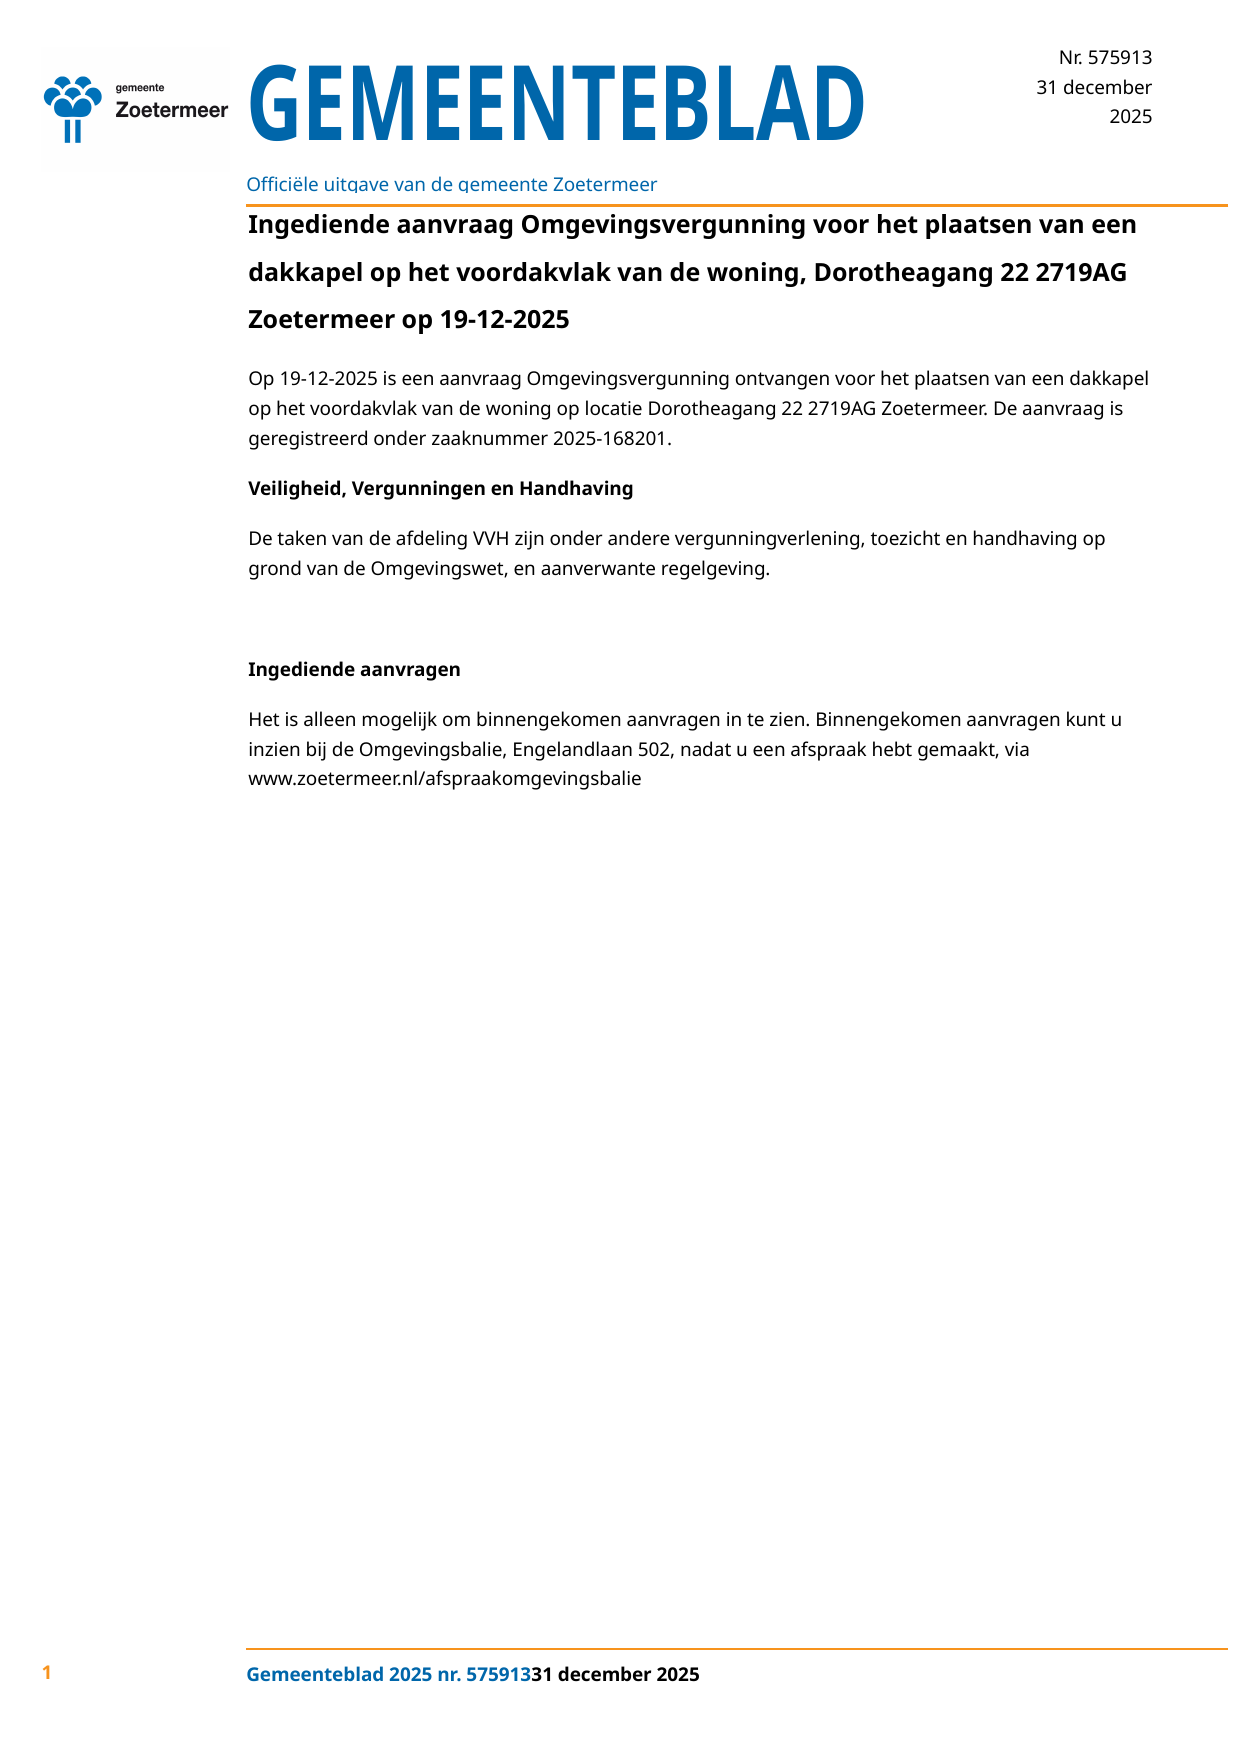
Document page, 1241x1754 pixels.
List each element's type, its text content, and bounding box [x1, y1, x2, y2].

text De taken van de afdeling VVH zijn onder andere vergunningverlening, toezicht en handhaving op grond van de Omgevingswet, en aanverwante regelgeving. [248, 526, 1152, 581]
text Op 19-12-2025 is een aanvraag Omgevingsvergunning ontvangen voor het plaatsen van een dakkapel op het voordakvlak van de woning op locatie Dorotheagang 22 2719AG Zoetermeer. De aanvraag is geregistreerd onder zaaknummer 2025-168201. [248, 366, 1152, 450]
text Het is alleen mogelijk om binnengekomen aanvragen in te zien. Binnengekomen aanvragen kunt u inzien bij de Omgevingsbalie, Engelandlaan 502, nadat u een afspraak hebt gemaakt, via www.zoetermeer.nl/afspraakomgevingsbalie [248, 706, 1152, 791]
text Veiligheid, Vergunningen en Handhaving [248, 475, 1152, 501]
picture [41, 47, 231, 172]
text Ingediende aanvragen [248, 656, 1152, 682]
text Ingediende aanvraag Omgevingsvergunning voor het plaatsen van een dakkapel op het voordakvlak van de woning, Dorotheagang 22 2719AG Zoetermeer op 19-12-2025 [248, 207, 1152, 336]
